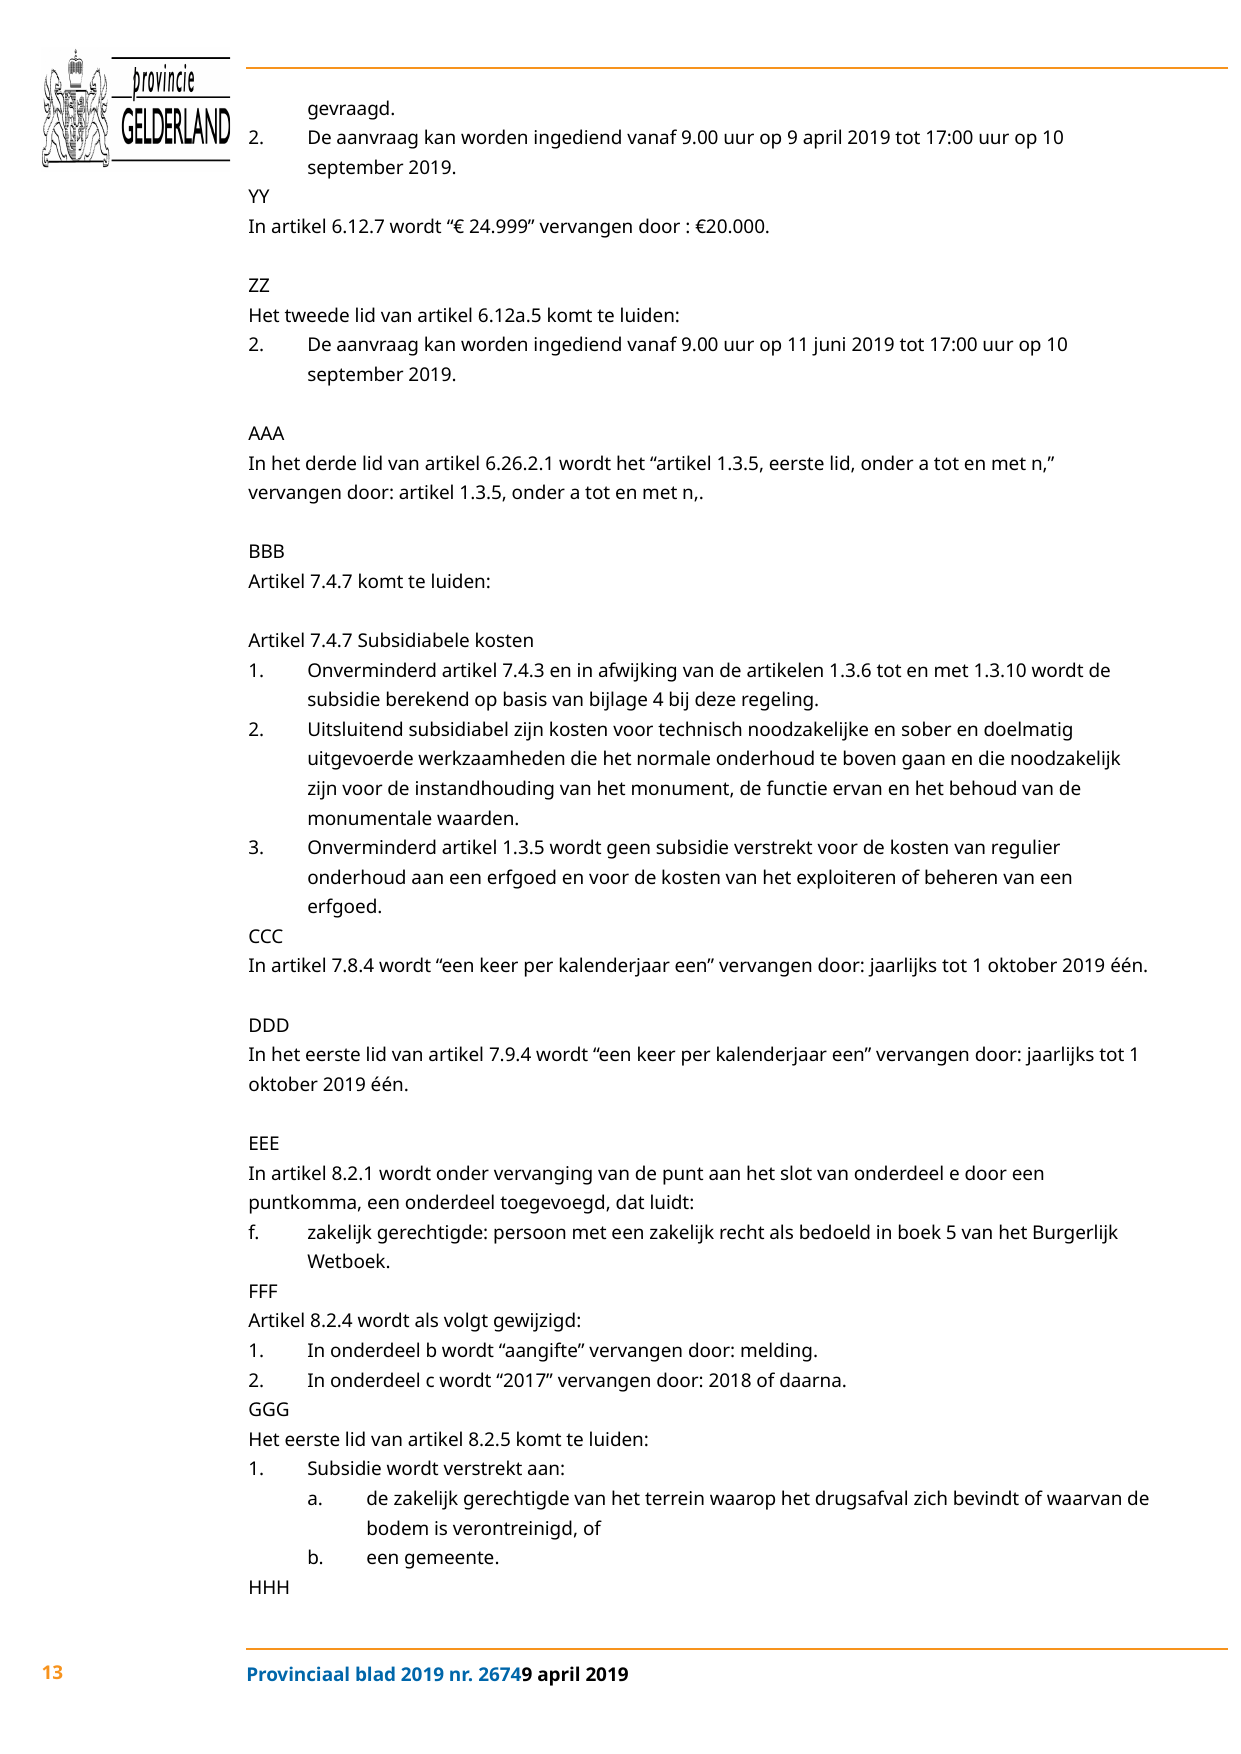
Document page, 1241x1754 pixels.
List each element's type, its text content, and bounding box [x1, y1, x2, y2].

list Subsidie wordt verstrekt aan: [248, 1456, 1152, 1481]
text In het derde lid van artikel 6.26.2.1 wordt het “artikel 1.3.5, eerste lid, onder a tot en met n,” vervangen door: artikel 1.3.5, onder a tot en met n,. [248, 450, 1152, 505]
text ZZ [248, 272, 1152, 298]
picture [41, 47, 231, 172]
text Het eerste lid van artikel 8.2.5 komt te luiden: [248, 1426, 1152, 1452]
list De aanvraag kan worden ingediend vanaf 9.00 uur op 9 april 2019 tot 17:00 uur op 10 september 2019. [248, 124, 1152, 180]
text In artikel 7.8.4 wordt “een keer per kalenderjaar een” vervangen door: jaarlijks tot 1 oktober 2019 één. [248, 953, 1152, 978]
list In onderdeel c wordt “2017” vervangen door: 2018 of daarna. [248, 1367, 1152, 1393]
text GGG [248, 1396, 1152, 1422]
text EEE [248, 1130, 1152, 1156]
text FFF [248, 1278, 1152, 1304]
list Onverminderd artikel 7.4.3 en in afwijking van de artikelen 1.3.6 tot en met 1.3.10 wordt de subsidie berekend op basis van bijlage 4 bij deze regeling. [248, 657, 1152, 712]
text In artikel 8.2.1 wordt onder vervanging van de punt aan het slot van onderdeel e door een puntkomma, een onderdeel toegevoegd, dat luidt: [248, 1160, 1152, 1215]
list de zakelijk gerechtigde van het terrein waarop het drugsafval zich bevindt of waarvan de bodem is verontreinigd, of [307, 1485, 1152, 1541]
text In artikel 6.12.7 wordt “€ 24.999” vervangen door : €20.000. [248, 213, 1152, 239]
text YY [248, 183, 1152, 209]
text DDD [248, 1012, 1152, 1038]
text In het eerste lid van artikel 7.9.4 wordt “een keer per kalenderjaar een” vervangen door: jaarlijks tot 1 oktober 2019 één. [248, 1041, 1152, 1097]
text AAA [248, 420, 1152, 446]
list Uitsluitend subsidiabel zijn kosten voor technisch noodzakelijke en sober en doelmatig uitgevoerde werkzaamheden die het normale onderhoud te boven gaan en die noodzakelijk zijn voor de instandhouding van het monument, de functie ervan en het behoud van de monumentale waarden. [248, 716, 1152, 831]
list gevraagd. [248, 95, 1152, 121]
text Artikel 8.2.4 wordt als volgt gewijzigd: [248, 1308, 1152, 1333]
list een gemeente. [307, 1544, 1152, 1570]
text Artikel 7.4.7 Subsidiabele kosten [248, 627, 1152, 653]
text BBB [248, 538, 1152, 564]
text Artikel 7.4.7 komt te luiden: [248, 568, 1152, 594]
list In onderdeel b wordt “aangifte” vervangen door: melding. [248, 1337, 1152, 1363]
list zakelijk gerechtigde: persoon met een zakelijk recht als bedoeld in boek 5 van het Burgerlijk Wetboek. [248, 1219, 1152, 1274]
text CCC [248, 923, 1152, 949]
list De aanvraag kan worden ingediend vanaf 9.00 uur op 11 juni 2019 tot 17:00 uur op 10 september 2019. [248, 331, 1152, 387]
text HHH [248, 1574, 1152, 1600]
text Het tweede lid van artikel 6.12a.5 komt te luiden: [248, 302, 1152, 328]
list Onverminderd artikel 1.3.5 wordt geen subsidie verstrekt voor de kosten van regulier onderhoud aan een erfgoed en voor de kosten van het exploiteren of beheren van een erfgoed. [248, 834, 1152, 919]
